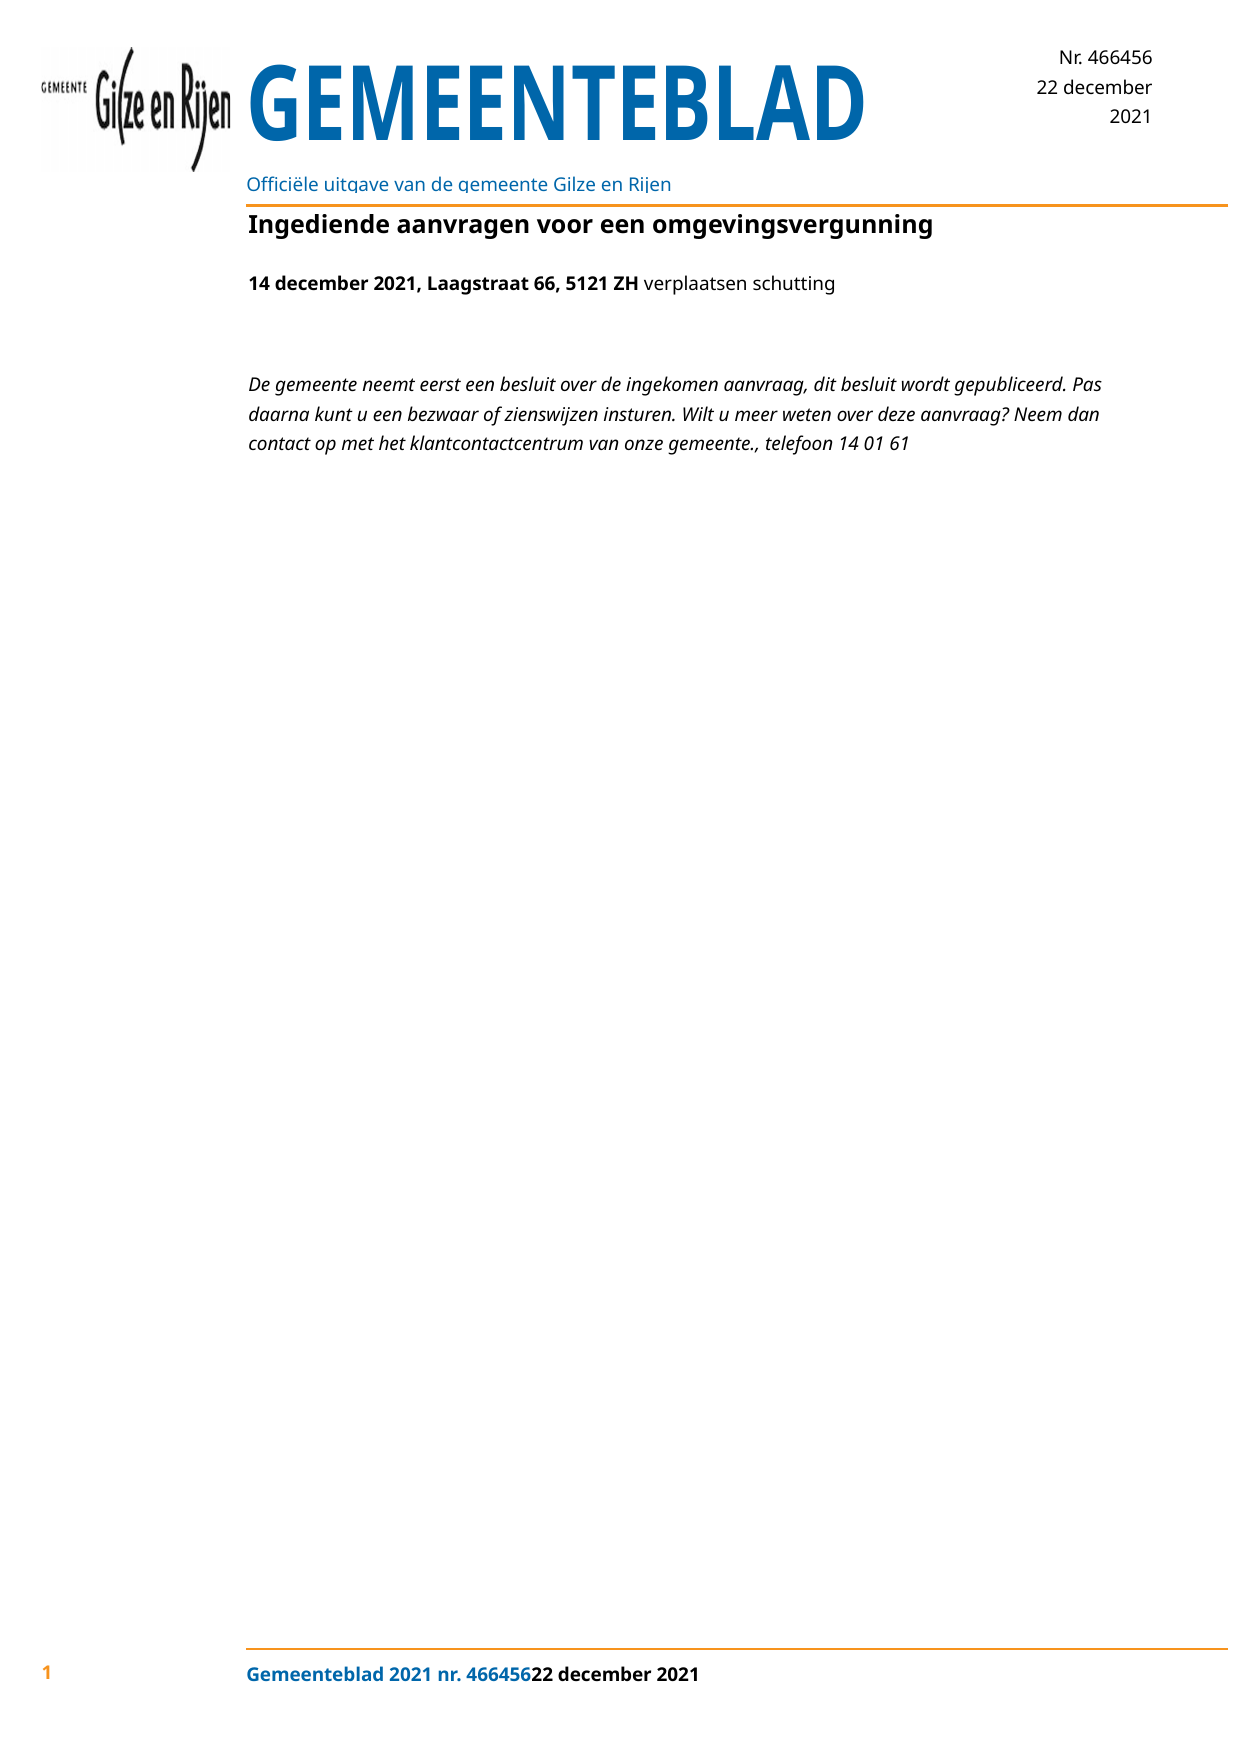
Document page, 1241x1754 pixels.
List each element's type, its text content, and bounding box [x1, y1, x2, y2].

text De gemeente neemt eerst een besluit over de ingekomen aanvraag, dit besluit wordt gepubliceerd. Pas daarna kunt u een bezwaar of zienswijzen insturen. Wilt u meer weten over deze aanvraag? Neem dan contact op met het klantcontactcentrum van onze gemeente., telefoon 14 01 61 [248, 371, 1152, 456]
text 14 december 2021, Laagstraat 66, 5121 ZH verplaatsen schutting [248, 270, 1152, 296]
text Ingediende aanvragen voor een omgevingsvergunning [248, 207, 1152, 241]
picture [41, 47, 231, 172]
